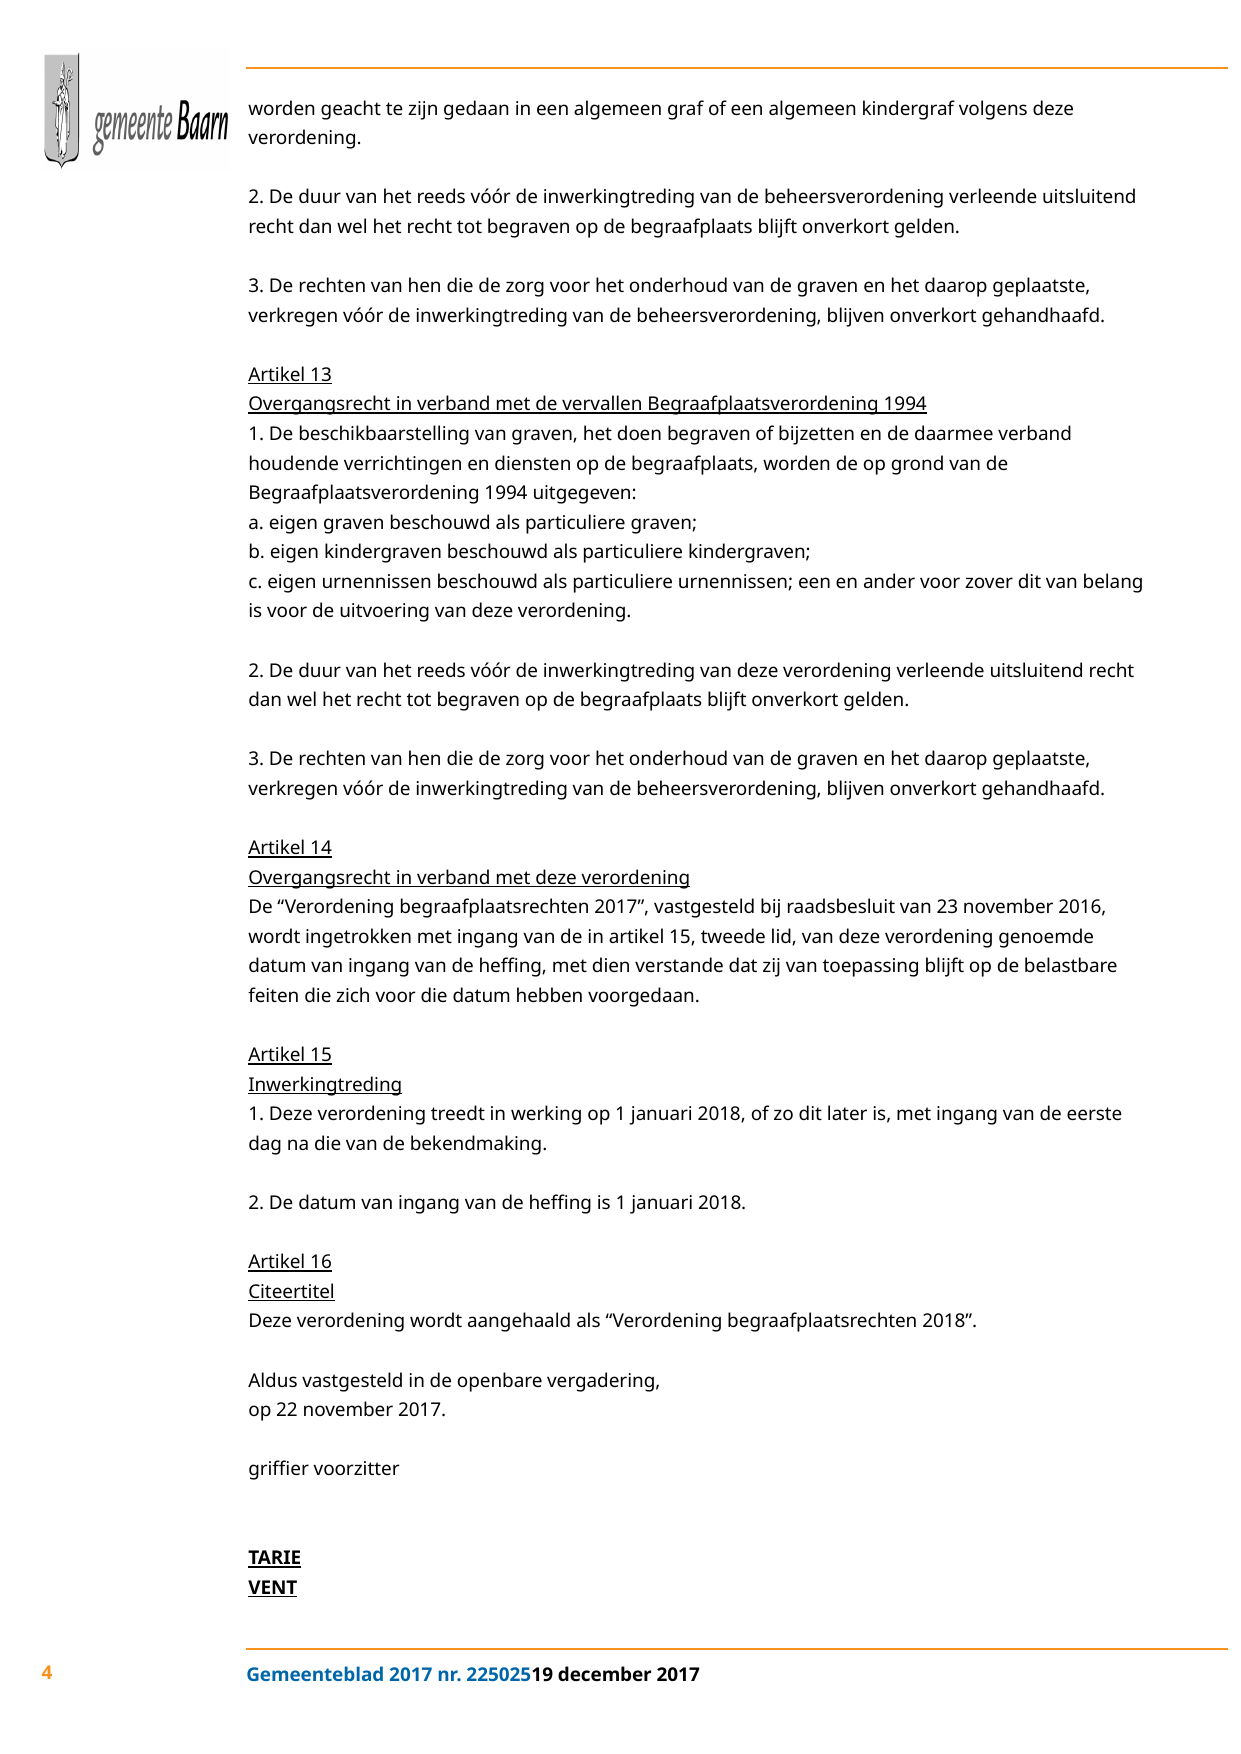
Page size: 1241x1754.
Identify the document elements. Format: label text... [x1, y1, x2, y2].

text 3. De rechten van hen die de zorg voor het onderhoud van de graven en het daarop geplaatste, verkregen vóór de inwerkingtreding van de beheersverordening, blijven onverkort gehandhaafd. [248, 272, 1152, 328]
text 1. Deze verordening treedt in werking op 1 januari 2018, of zo dit later is, met ingang van de eerste dag na die van de bekendmaking. [248, 1101, 1152, 1156]
table_header [305, 1545, 361, 1600]
text 2. De datum van ingang van de heffing is 1 januari 2018. [248, 1189, 1152, 1215]
text op 22 november 2017. [248, 1396, 1152, 1422]
text b. eigen kindergraven beschouwd als particuliere kindergraven; [248, 538, 1152, 564]
text c. eigen urnennissen beschouwd als particuliere urnennissen; een en ander voor zover dit van belang is voor de uitvoering van deze verordening. [248, 568, 1152, 623]
table_header TARIEVENT [248, 1545, 304, 1600]
text 2. De duur van het reeds vóór de inwerkingtreding van deze verordening verleende uitsluitend recht dan wel het recht tot begraven op de begraafplaats blijft onverkort gelden. [248, 657, 1152, 712]
text worden geacht te zijn gedaan in een algemeen graf of een algemeen kindergraf volgens deze verordening. [248, 95, 1152, 150]
text Aldus vastgesteld in de openbare vergadering, [248, 1367, 1152, 1393]
picture [41, 47, 231, 172]
text Artikel 14 [248, 834, 1152, 860]
table_header [361, 1545, 417, 1600]
text Inwerkingtreding [248, 1071, 1152, 1097]
text Overgangsrecht in verband met de vervallen Begraafplaatsverordening 1994 [248, 391, 1152, 416]
text Artikel 13 [248, 361, 1152, 387]
text 1. De beschikbaarstelling van graven, het doen begraven of bijzetten en de daarmee verband houdende verrichtingen en diensten op de begraafplaats, worden de op grond van de Begraafplaatsverordening 1994 uitgegeven: [248, 420, 1152, 505]
text a. eigen graven beschouwd als particuliere graven; [248, 509, 1152, 535]
text De “Verordening begraafplaatsrechten 2017”, vastgesteld bij raadsbesluit van 23 november 2016, wordt ingetrokken met ingang van de in artikel 15, tweede lid, van deze verordening genoemde datum van ingang van de heffing, met dien verstande dat zij van toepassing blijft op de belastbare feiten die zich voor die datum hebben voorgedaan. [248, 893, 1152, 1008]
text 3. De rechten van hen die de zorg voor het onderhoud van de graven en het daarop geplaatste, verkregen vóór de inwerkingtreding van de beheersverordening, blijven onverkort gehandhaafd. [248, 746, 1152, 801]
text Deze verordening wordt aangehaald als “Verordening begraafplaatsrechten 2018”. [248, 1308, 1152, 1333]
text Artikel 16 [248, 1248, 1152, 1274]
text Overgangsrecht in verband met deze verordening [248, 864, 1152, 890]
text Citeertitel [248, 1278, 1152, 1304]
text Artikel 15 [248, 1041, 1152, 1067]
text 2. De duur van het reeds vóór de inwerkingtreding van de beheersverordening verleende uitsluitend recht dan wel het recht tot begraven op de begraafplaats blijft onverkort gelden. [248, 183, 1152, 239]
text griffier voorzitter [248, 1456, 1152, 1481]
